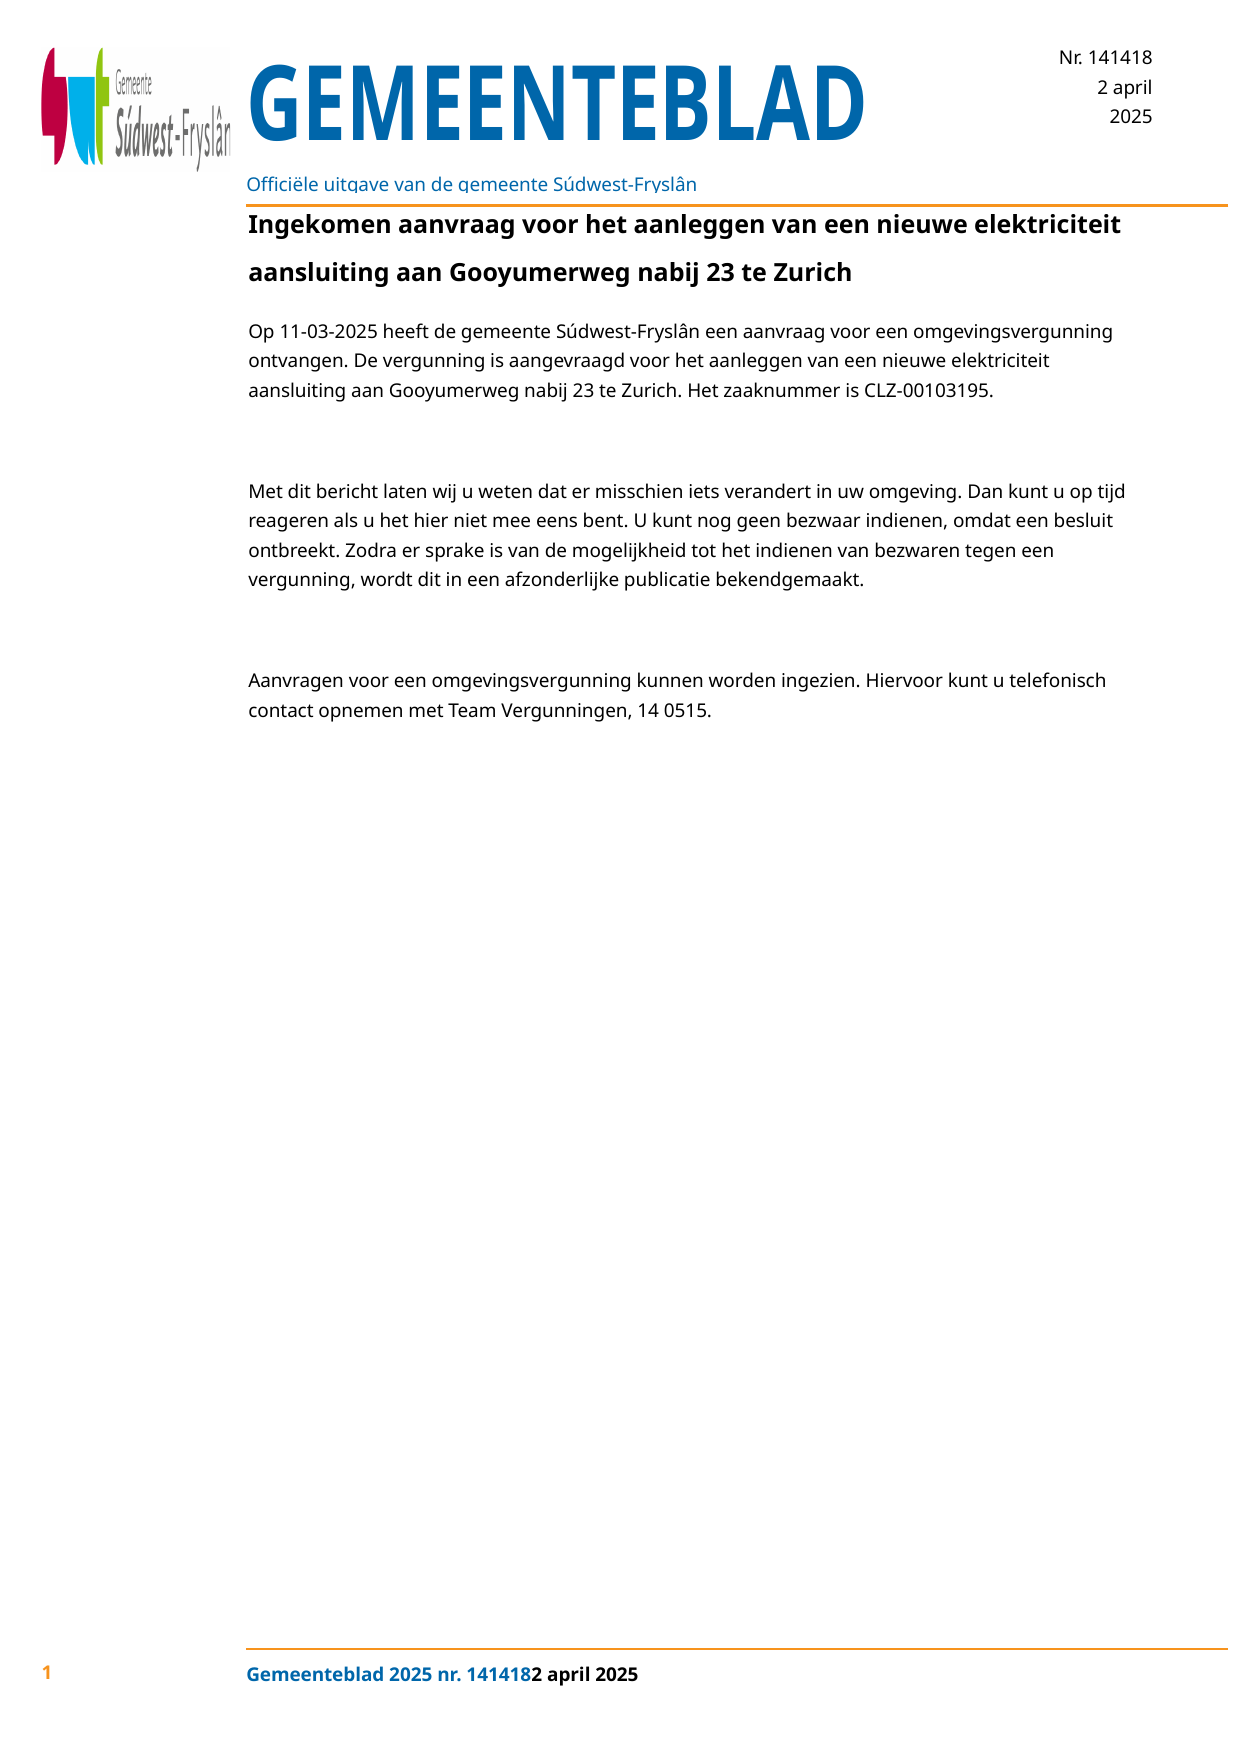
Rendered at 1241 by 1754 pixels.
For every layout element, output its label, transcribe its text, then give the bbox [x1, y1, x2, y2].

text Met dit bericht laten wij u weten dat er misschien iets verandert in uw omgeving. Dan kunt u op tijd reageren als u het hier niet mee eens bent. U kunt nog geen bezwaar indienen, omdat een besluit ontbreekt. Zodra er sprake is van de mogelijkheid tot het indienen van bezwaren tegen een vergunning, wordt dit in een afzonderlijke publicatie bekendgemaakt. [248, 478, 1152, 592]
text Aanvragen voor een omgevingsvergunning kunnen worden ingezien. Hiervoor kunt u telefonisch contact opnemen met Team Vergunningen, 14 0515. [248, 667, 1152, 723]
picture [41, 47, 231, 172]
text Op 11-03-2025 heeft de gemeente Súdwest-Fryslân een aanvraag voor een omgevingsvergunning ontvangen. De vergunning is aangevraagd voor het aanleggen van een nieuwe elektriciteit aansluiting aan Gooyumerweg nabij 23 te Zurich. Het zaaknummer is CLZ-00103195. [248, 318, 1152, 403]
text Ingekomen aanvraag voor het aanleggen van een nieuwe elektriciteit aansluiting aan Gooyumerweg nabij 23 te Zurich [248, 207, 1152, 288]
